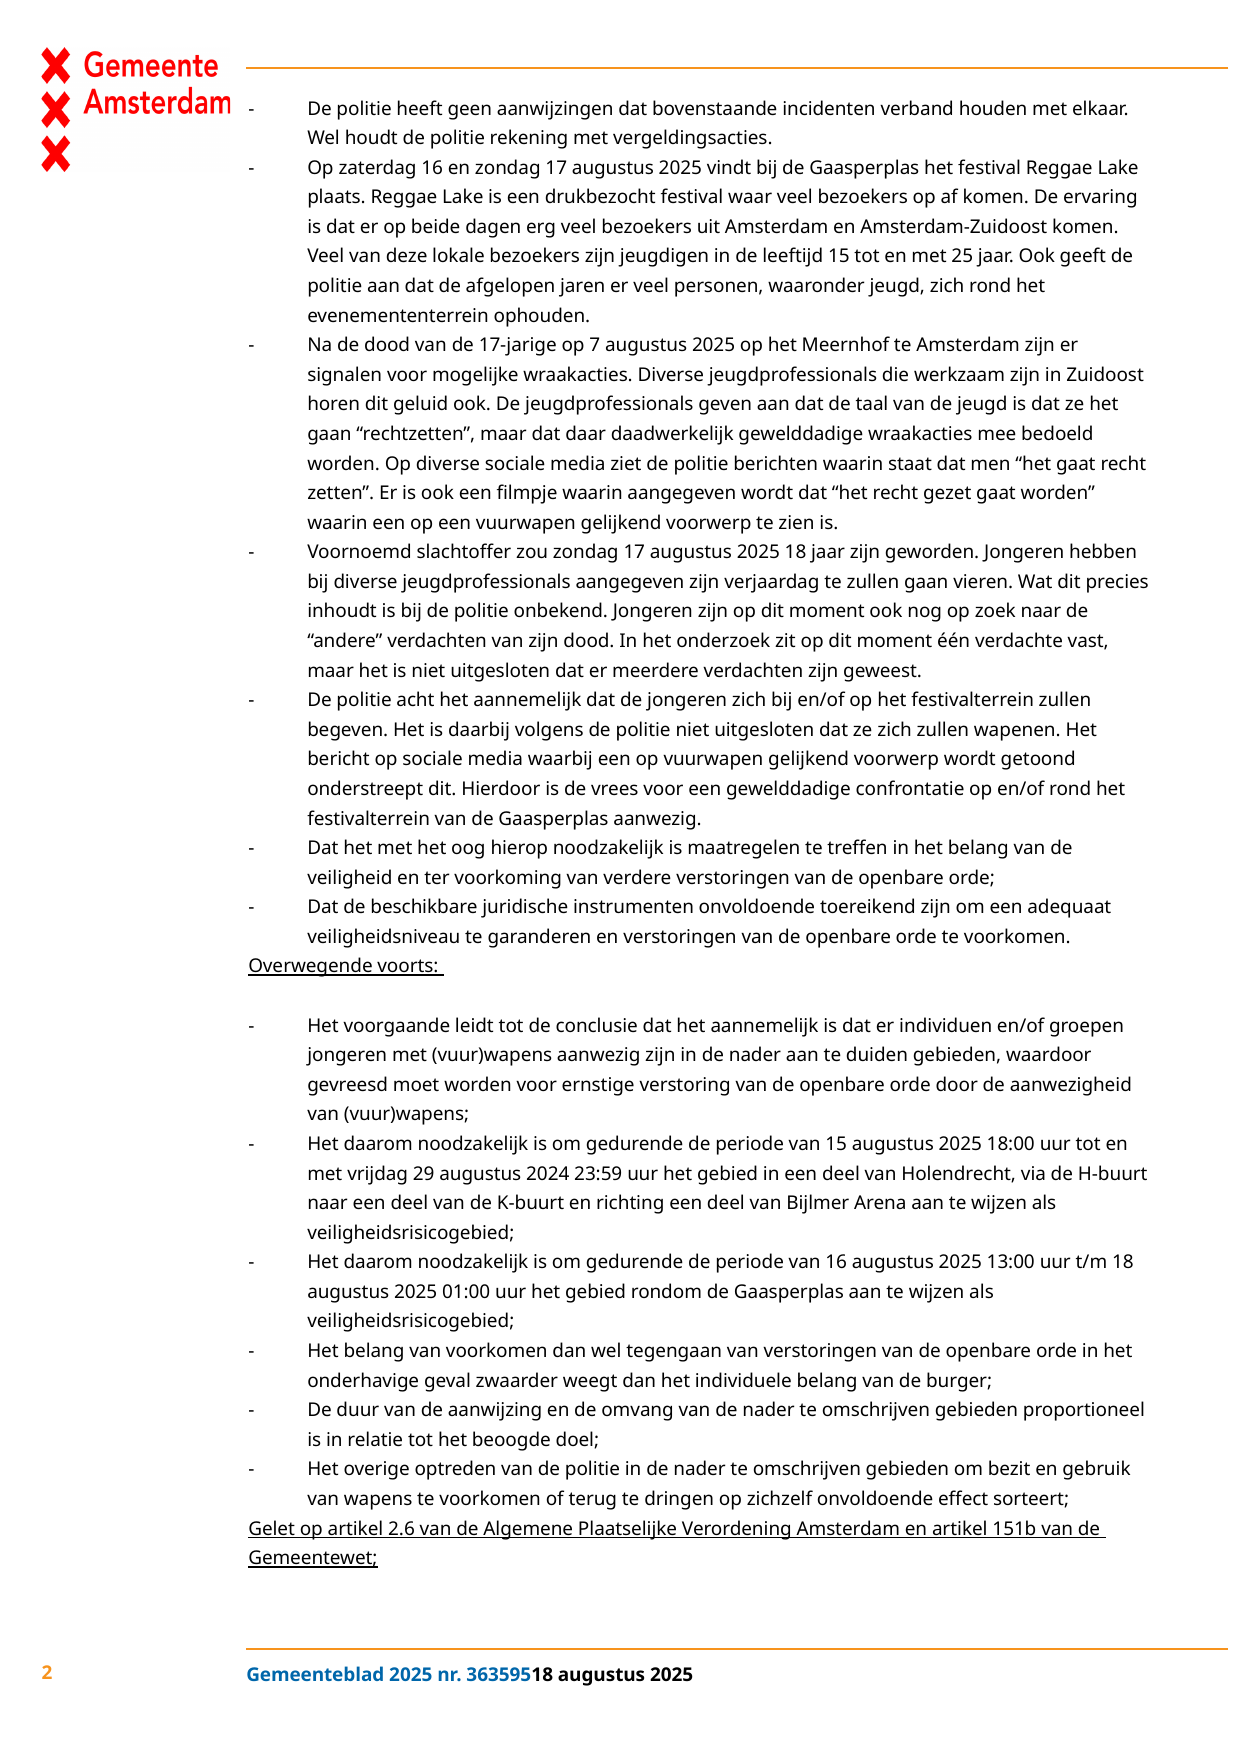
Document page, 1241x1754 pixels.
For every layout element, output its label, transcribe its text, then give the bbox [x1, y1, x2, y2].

list De politie heeft geen aanwijzingen dat bovenstaande incidenten verband houden met elkaar. Wel houdt de politie rekening met vergeldingsacties. [248, 95, 1152, 150]
list De duur van de aanwijzing en de omvang van de nader te omschrijven gebieden proportioneel is in relatie tot het beoogde doel; [248, 1396, 1152, 1452]
list Het belang van voorkomen dan wel tegengaan van verstoringen van de openbare orde in het onderhavige geval zwaarder weegt dan het individuele belang van de burger; [248, 1337, 1152, 1393]
list Voornoemd slachtoffer zou zondag 17 augustus 2025 18 jaar zijn geworden. Jongeren hebben bij diverse jeugdprofessionals aangegeven zijn verjaardag te zullen gaan vieren. Wat dit precies inhoudt is bij de politie onbekend. Jongeren zijn op dit moment ook nog op zoek naar de “andere” verdachten van zijn dood. In het onderzoek zit op dit moment één verdachte vast, maar het is niet uitgesloten dat er meerdere verdachten zijn geweest. [248, 538, 1152, 683]
list Het voorgaande leidt tot de conclusie dat het aannemelijk is dat er individuen en/of groepen jongeren met (vuur)wapens aanwezig zijn in de nader aan te duiden gebieden, waardoor gevreesd moet worden voor ernstige verstoring van de openbare orde door de aanwezigheid van (vuur)wapens; [248, 1012, 1152, 1126]
picture [41, 47, 231, 172]
list Het daarom noodzakelijk is om gedurende de periode van 16 augustus 2025 13:00 uur t/m 18 augustus 2025 01:00 uur het gebied rondom de Gaasperplas aan te wijzen als veiligheidsrisicogebied; [248, 1248, 1152, 1333]
list Het overige optreden van de politie in de nader te omschrijven gebieden om bezit en gebruik van wapens te voorkomen of terug te dringen op zichzelf onvoldoende effect sorteert; [248, 1456, 1152, 1511]
list Dat het met het oog hierop noodzakelijk is maatregelen te treffen in het belang van de veiligheid en ter voorkoming van verdere verstoringen van de openbare orde; [248, 834, 1152, 890]
text Overwegende voorts: [248, 953, 1152, 978]
text Gelet op artikel 2.6 van de Algemene Plaatselijke Verordening Amsterdam en artikel 151b van de Gemeentewet; [248, 1515, 1152, 1570]
list Op zaterdag 16 en zondag 17 augustus 2025 vindt bij de Gaasperplas het festival Reggae Lake plaats. Reggae Lake is een drukbezocht festival waar veel bezoekers op af komen. De ervaring is dat er op beide dagen erg veel bezoekers uit Amsterdam en Amsterdam-Zuidoost komen. Veel van deze lokale bezoekers zijn jeugdigen in de leeftijd 15 tot en met 25 jaar. Ook geeft de politie aan dat de afgelopen jaren er veel personen, waaronder jeugd, zich rond het evenemententerrein ophouden. [248, 154, 1152, 328]
list Na de dood van de 17-jarige op 7 augustus 2025 op het Meernhof te Amsterdam zijn er signalen voor mogelijke wraakacties. Diverse jeugdprofessionals die werkzaam zijn in Zuidoost horen dit geluid ook. De jeugdprofessionals geven aan dat de taal van de jeugd is dat ze het gaan “rechtzetten”, maar dat daar daadwerkelijk gewelddadige wraakacties mee bedoeld worden. Op diverse sociale media ziet de politie berichten waarin staat dat men “het gaat recht zetten”. Er is ook een filmpje waarin aangegeven wordt dat “het recht gezet gaat worden” waarin een op een vuurwapen gelijkend voorwerp te zien is. [248, 331, 1152, 535]
list De politie acht het aannemelijk dat de jongeren zich bij en/of op het festivalterrein zullen begeven. Het is daarbij volgens de politie niet uitgesloten dat ze zich zullen wapenen. Het bericht op sociale media waarbij een op vuurwapen gelijkend voorwerp wordt getoond onderstreept dit. Hierdoor is de vrees voor een gewelddadige confrontatie op en/of rond het festivalterrein van de Gaasperplas aanwezig. [248, 686, 1152, 831]
list Het daarom noodzakelijk is om gedurende de periode van 15 augustus 2025 18:00 uur tot en met vrijdag 29 augustus 2024 23:59 uur het gebied in een deel van Holendrecht, via de H-buurt naar een deel van de K-buurt en richting een deel van Bijlmer Arena aan te wijzen als veiligheidsrisicogebied; [248, 1130, 1152, 1245]
list Dat de beschikbare juridische instrumenten onvoldoende toereikend zijn om een adequaat veiligheidsniveau te garanderen en verstoringen van de openbare orde te voorkomen. [248, 893, 1152, 949]
